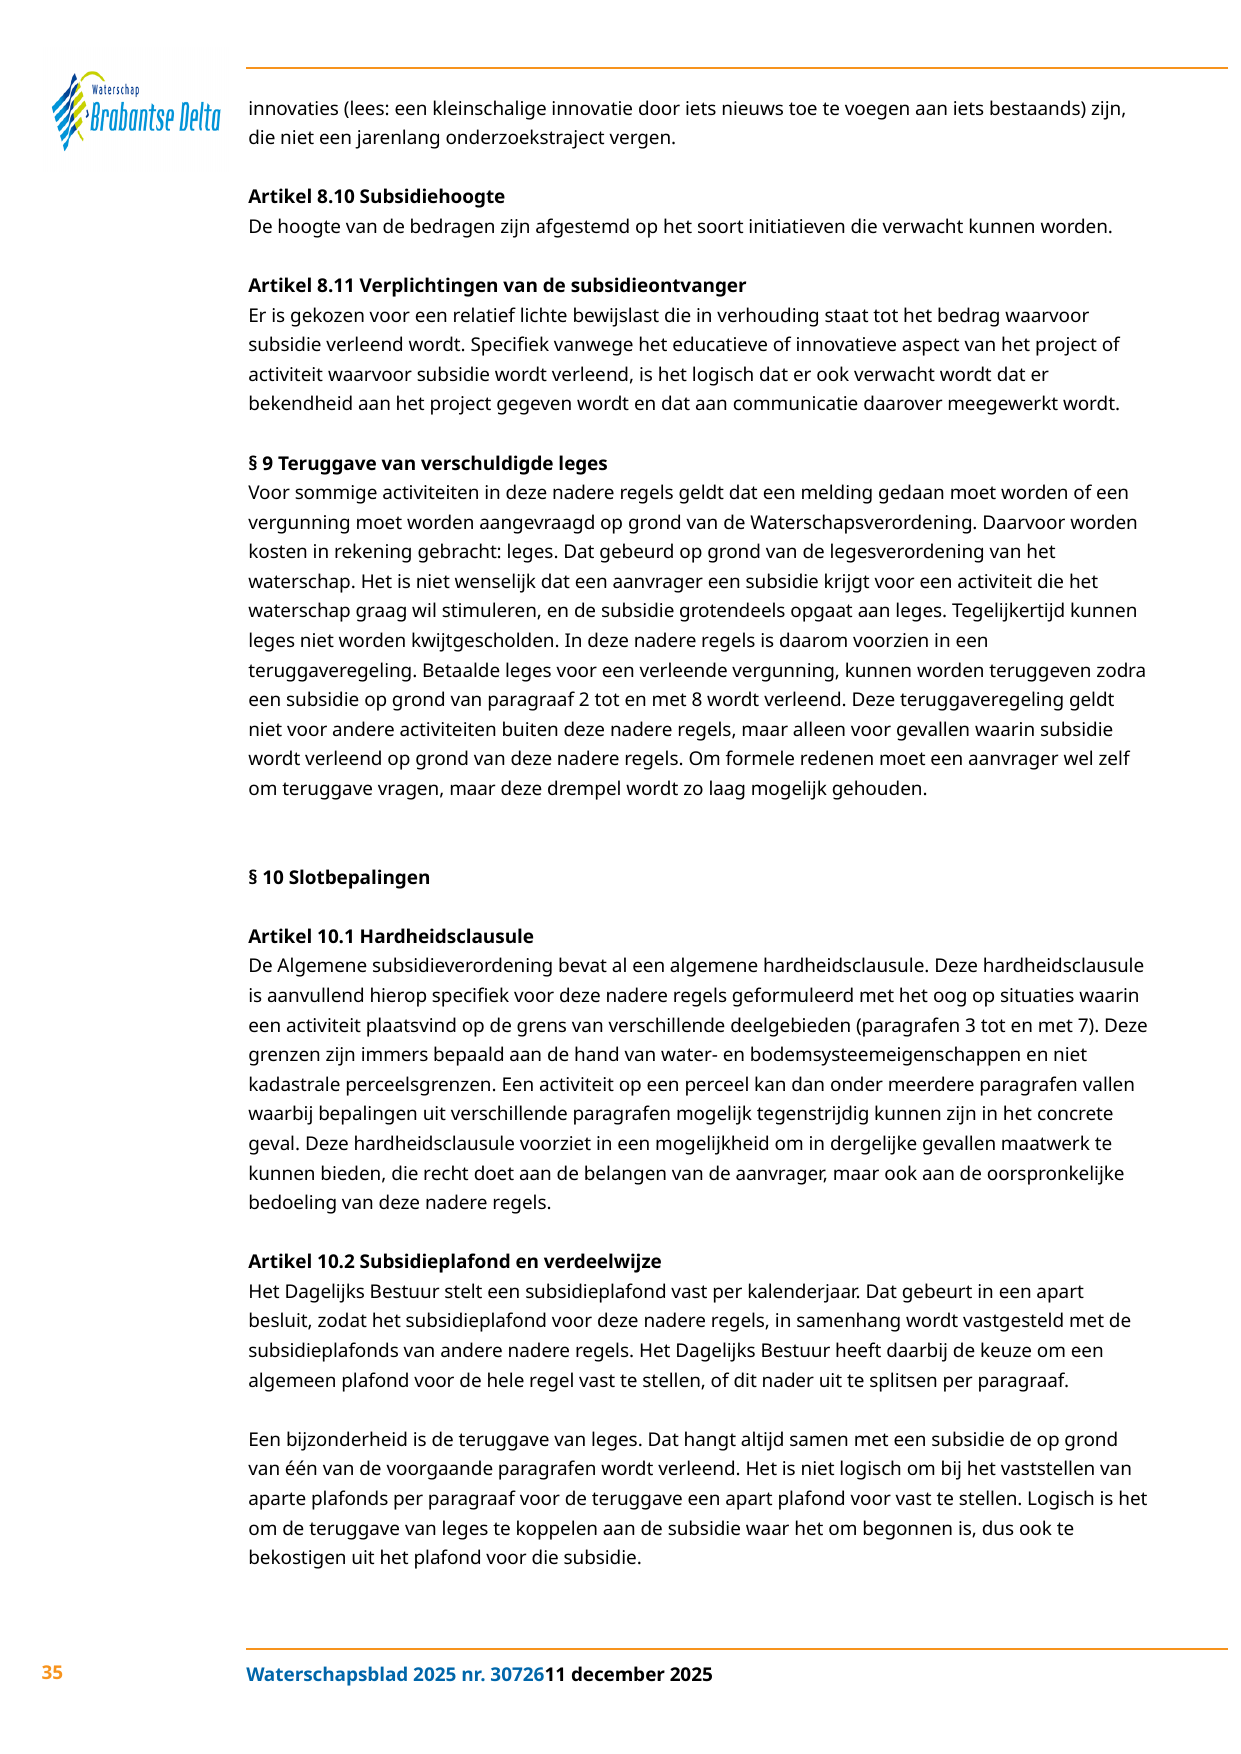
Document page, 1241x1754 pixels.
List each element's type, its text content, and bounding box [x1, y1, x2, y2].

text Artikel 8.10 Subsidiehoogte [248, 183, 1152, 209]
picture [41, 47, 231, 172]
text Er is gekozen voor een relatief lichte bewijslast die in verhouding staat tot het bedrag waarvoor subsidie verleend wordt. Specifiek vanwege het educatieve of innovatieve aspect van het project of activiteit waarvoor subsidie wordt verleend, is het logisch dat er ook verwacht wordt dat er bekendheid aan het project gegeven wordt en dat aan communicatie daarover meegewerkt wordt. [248, 302, 1152, 416]
text De hoogte van de bedragen zijn afgestemd op het soort initiatieven die verwacht kunnen worden. [248, 213, 1152, 239]
text § 9 Teruggave van verschuldigde leges [248, 450, 1152, 476]
text Artikel 8.11 Verplichtingen van de subsidieontvanger [248, 272, 1152, 298]
text Voor sommige activiteiten in deze nadere regels geldt dat een melding gedaan moet worden of een vergunning moet worden aangevraagd op grond van de Waterschapsverordening. Daarvoor worden kosten in rekening gebracht: leges. Dat gebeurd op grond van de legesverordening van het waterschap. Het is niet wenselijk dat een aanvrager een subsidie krijgt voor een activiteit die het waterschap graag wil stimuleren, en de subsidie grotendeels opgaat aan leges. Tegelijkertijd kunnen leges niet worden kwijtgescholden. In deze nadere regels is daarom voorzien in een teruggaveregeling. Betaalde leges voor een verleende vergunning, kunnen worden teruggeven zodra een subsidie op grond van paragraaf 2 tot en met 8 wordt verleend. Deze teruggaveregeling geldt niet voor andere activiteiten buiten deze nadere regels, maar alleen voor gevallen waarin subsidie wordt verleend op grond van deze nadere regels. Om formele redenen moet een aanvrager wel zelf om teruggave vragen, maar deze drempel wordt zo laag mogelijk gehouden. [248, 479, 1152, 801]
text Het Dagelijks Bestuur stelt een subsidieplafond vast per kalenderjaar. Dat gebeurt in een apart besluit, zodat het subsidieplafond voor deze nadere regels, in samenhang wordt vastgesteld met de subsidieplafonds van andere nadere regels. Het Dagelijks Bestuur heeft daarbij de keuze om een algemeen plafond voor de hele regel vast te stellen, of dit nader uit te splitsen per paragraaf. [248, 1278, 1152, 1393]
text § 10 Slotbepalingen [248, 864, 1152, 890]
text Een bijzonderheid is de teruggave van leges. Dat hangt altijd samen met een subsidie de op grond van één van de voorgaande paragrafen wordt verleend. Het is niet logisch om bij het vaststellen van aparte plafonds per paragraaf voor de teruggave een apart plafond voor vast te stellen. Logisch is het om de teruggave van leges te koppelen aan de subsidie waar het om begonnen is, dus ook te bekostigen uit het plafond voor die subsidie. [248, 1426, 1152, 1570]
text De Algemene subsidieverordening bevat al een algemene hardheidsclausule. Deze hardheidsclausule is aanvullend hierop specifiek voor deze nadere regels geformuleerd met het oog op situaties waarin een activiteit plaatsvind op de grens van verschillende deelgebieden (paragrafen 3 tot en met 7). Deze grenzen zijn immers bepaald aan de hand van water- en bodemsysteemeigenschappen en niet kadastrale perceelsgrenzen. Een activiteit op een perceel kan dan onder meerdere paragrafen vallen waarbij bepalingen uit verschillende paragrafen mogelijk tegenstrijdig kunnen zijn in het concrete geval. Deze hardheidsclausule voorziet in een mogelijkheid om in dergelijke gevallen maatwerk te kunnen bieden, die recht doet aan de belangen van de aanvrager, maar ook aan de oorspronkelijke bedoeling van deze nadere regels. [248, 953, 1152, 1215]
text Artikel 10.2 Subsidieplafond en verdeelwijze [248, 1248, 1152, 1274]
text innovaties (lees: een kleinschalige innovatie door iets nieuws toe te voegen aan iets bestaands) zijn, die niet een jarenlang onderzoekstraject vergen. [248, 95, 1152, 150]
text Artikel 10.1 Hardheidsclausule [248, 923, 1152, 949]
